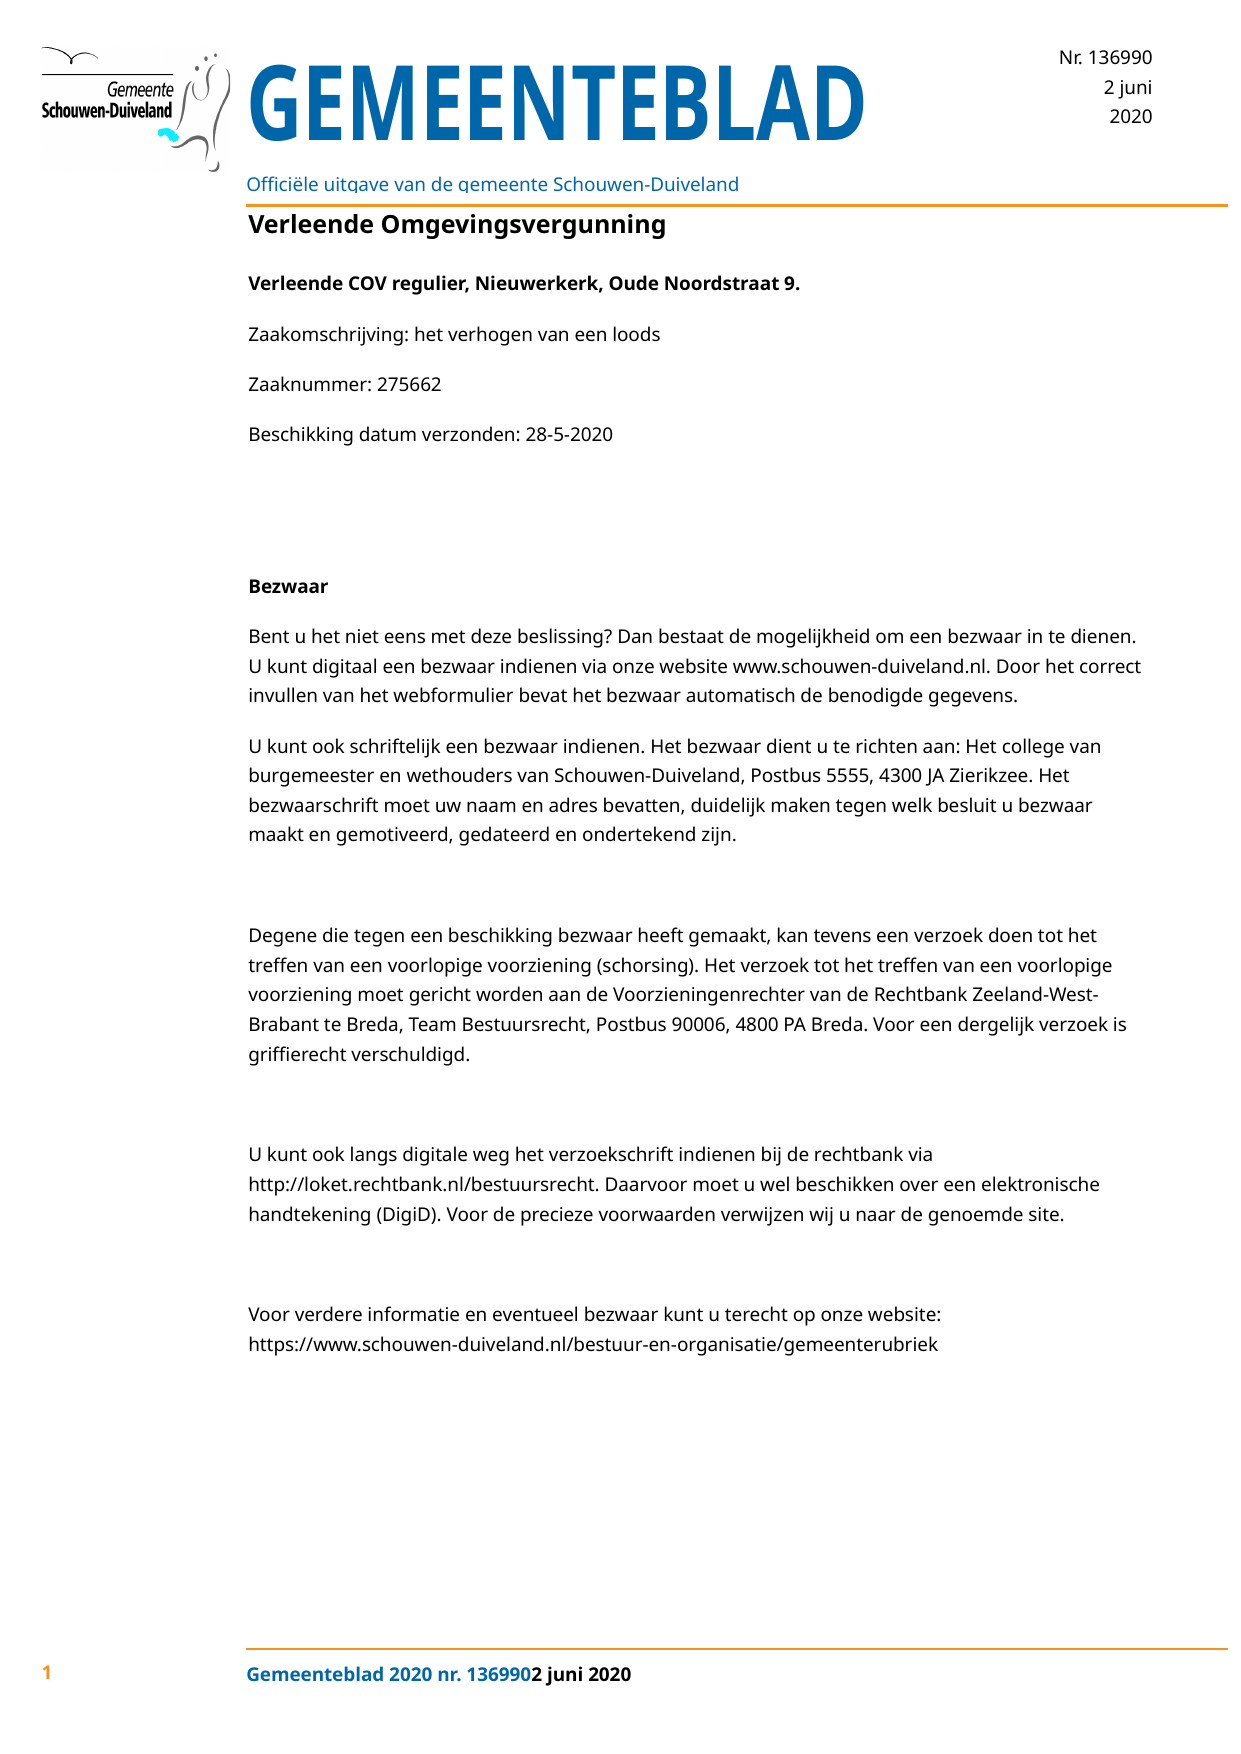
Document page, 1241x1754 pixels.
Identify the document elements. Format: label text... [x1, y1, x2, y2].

text Bezwaar [248, 573, 1152, 598]
text Degene die tegen een beschikking bezwaar heeft gemaakt, kan tevens een verzoek doen tot het treffen van een voorlopige voorziening (schorsing). Het verzoek tot het treffen van een voorlopige voorziening moet gericht worden aan de Voorzieningenrechter van de Rechtbank Zeeland-West-Brabant te Breda, Team Bestuursrecht, Postbus 90006, 4800 PA Breda. Voor een dergelijk verzoek is griffierecht verschuldigd. [248, 922, 1152, 1066]
text U kunt ook schriftelijk een bezwaar indienen. Het bezwaar dient u te richten aan: Het college van burgemeester en wethouders van Schouwen-Duiveland, Postbus 5555, 4300 JA Zierikzee. Het bezwaarschrift moet uw naam en adres bevatten, duidelijk maken tegen welk besluit u bezwaar maakt en gemotiveerd, gedateerd en ondertekend zijn. [248, 733, 1152, 847]
picture [41, 47, 231, 172]
text Verleende COV regulier, Nieuwerkerk, Oude Noordstraat 9. [248, 270, 1152, 296]
text Zaaknummer: 275662 [248, 371, 1152, 397]
text Voor verdere informatie en eventueel bezwaar kunt u terecht op onze website: https://www.schouwen-duiveland.nl/bestuur-en-organisatie/gemeenterubriek [248, 1302, 1152, 1357]
text Verleende Omgevingsvergunning [248, 207, 1152, 241]
text U kunt ook langs digitale weg het verzoekschrift indienen bij de rechtbank via http://loket.rechtbank.nl/bestuursrecht. Daarvoor moet u wel beschikken over een elektronische handtekening (DigiD). Voor de precieze voorwaarden verwijzen wij u naar de genoemde site. [248, 1142, 1152, 1226]
text Beschikking datum verzonden: 28-5-2020 [248, 422, 1152, 447]
text Zaakomschrijving: het verhogen van een loods [248, 321, 1152, 346]
text Bent u het niet eens met deze beslissing? Dan bestaat de mogelijkheid om een bezwaar in te dienen. U kunt digitaal een bezwaar indienen via onze website www.schouwen-duiveland.nl. Door het correct invullen van het webformulier bevat het bezwaar automatisch de benodigde gegevens. [248, 623, 1152, 708]
